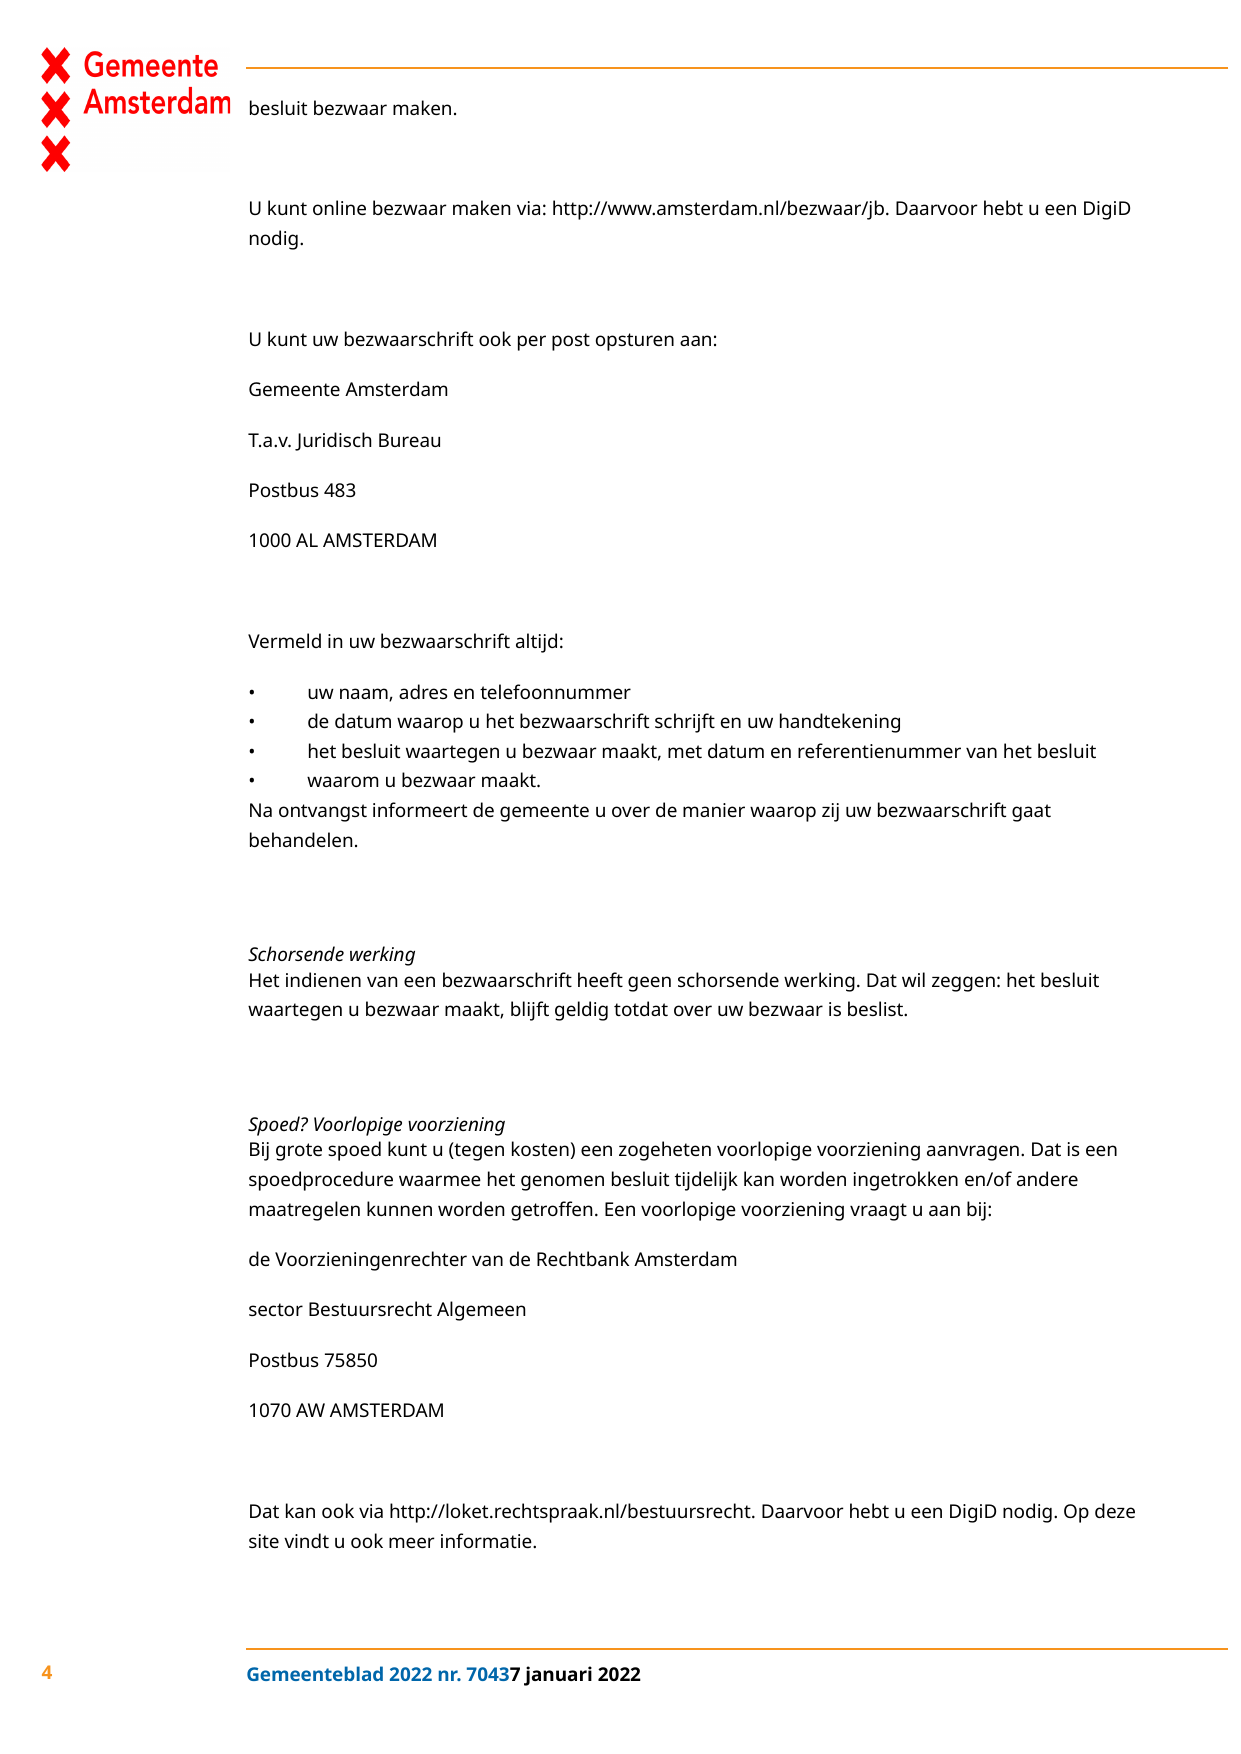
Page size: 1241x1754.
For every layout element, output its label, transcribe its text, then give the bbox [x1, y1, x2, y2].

text Postbus 75850 [248, 1347, 1152, 1373]
text 1070 AW AMSTERDAM [248, 1397, 1152, 1423]
text 1000 AL AMSTERDAM [248, 528, 1152, 553]
text Bij grote spoed kunt u (tegen kosten) een zogeheten voorlopige voorziening aanvragen. Dat is een spoedprocedure waarmee het genomen besluit tijdelijk kan worden ingetrokken en/of andere maatregelen kunnen worden getroffen. Een voorlopige voorziening vraagt u aan bij: [248, 1137, 1152, 1222]
list uw naam, adres en telefoonnummer [248, 679, 1152, 705]
list waarom u bezwaar maakt. [248, 768, 1152, 793]
text Vermeld in uw bezwaarschrift altijd: [248, 628, 1152, 654]
text Dat kan ook via http://loket.rechtspraak.nl/bestuursrecht. Daarvoor hebt u een DigiD nodig. Op deze site vindt u ook meer informatie. [248, 1498, 1152, 1554]
list de datum waarop u het bezwaarschrift schrijft en uw handtekening [248, 708, 1152, 734]
text Het indienen van een bezwaarschrift heeft geen schorsende werking. Dat wil zeggen: het besluit waartegen u bezwaar maakt, blijft geldig totdat over uw bezwaar is beslist. [248, 967, 1152, 1022]
text sector Bestuursrecht Algemeen [248, 1297, 1152, 1322]
picture [41, 47, 231, 172]
text Na ontvangst informeert de gemeente u over de manier waarop zij uw bezwaarschrift gaat behandelen. [248, 797, 1152, 853]
text T.a.v. Juridisch Bureau [248, 427, 1152, 453]
text Spoed? Voorlopige voorziening [248, 1111, 1152, 1137]
text Schorsende werking [248, 941, 1152, 967]
list het besluit waartegen u bezwaar maakt, met datum en referentienummer van het besluit [248, 738, 1152, 764]
text Gemeente Amsterdam [248, 376, 1152, 402]
text Postbus 483 [248, 477, 1152, 503]
text U kunt online bezwaar maken via: http://www.amsterdam.nl/bezwaar/jb. Daarvoor hebt u een DigiD nodig. [248, 196, 1152, 251]
text de Voorzieningenrechter van de Rechtbank Amsterdam [248, 1246, 1152, 1272]
text besluit bezwaar maken. [248, 95, 1152, 121]
text U kunt uw bezwaarschrift ook per post opsturen aan: [248, 326, 1152, 352]
